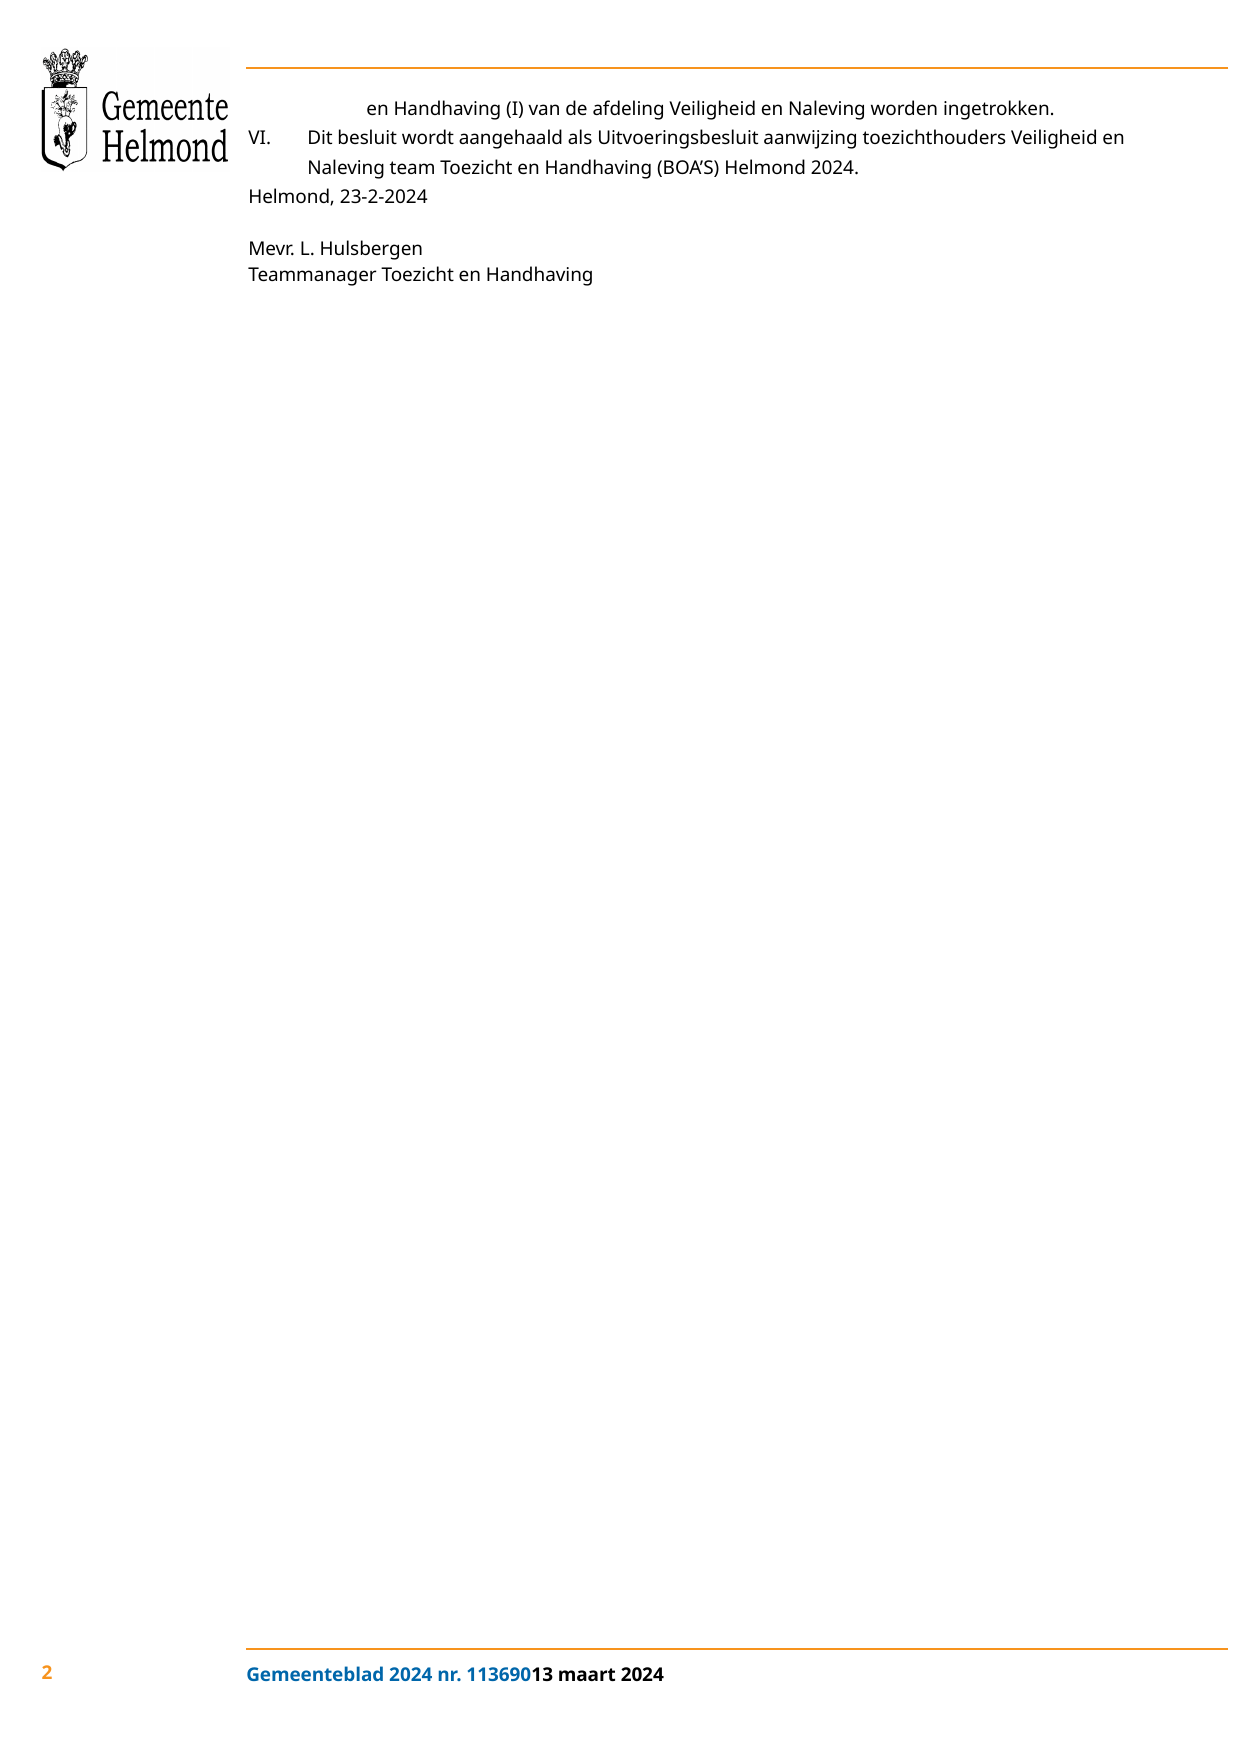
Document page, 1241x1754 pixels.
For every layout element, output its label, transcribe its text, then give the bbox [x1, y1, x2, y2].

list en Handhaving (I) van de afdeling Veiligheid en Naleving worden ingetrokken. [307, 95, 1152, 121]
text Teammanager Toezicht en Handhaving [248, 261, 1152, 286]
list Dit besluit wordt aangehaald als Uitvoeringsbesluit aanwijzing toezichthouders Veiligheid en Naleving team Toezicht en Handhaving (BOA’S) Helmond 2024. [248, 124, 1152, 180]
text Helmond, 23-2-2024 [248, 183, 1152, 209]
picture [41, 47, 231, 172]
text Mevr. L. Hulsbergen [248, 235, 1152, 261]
